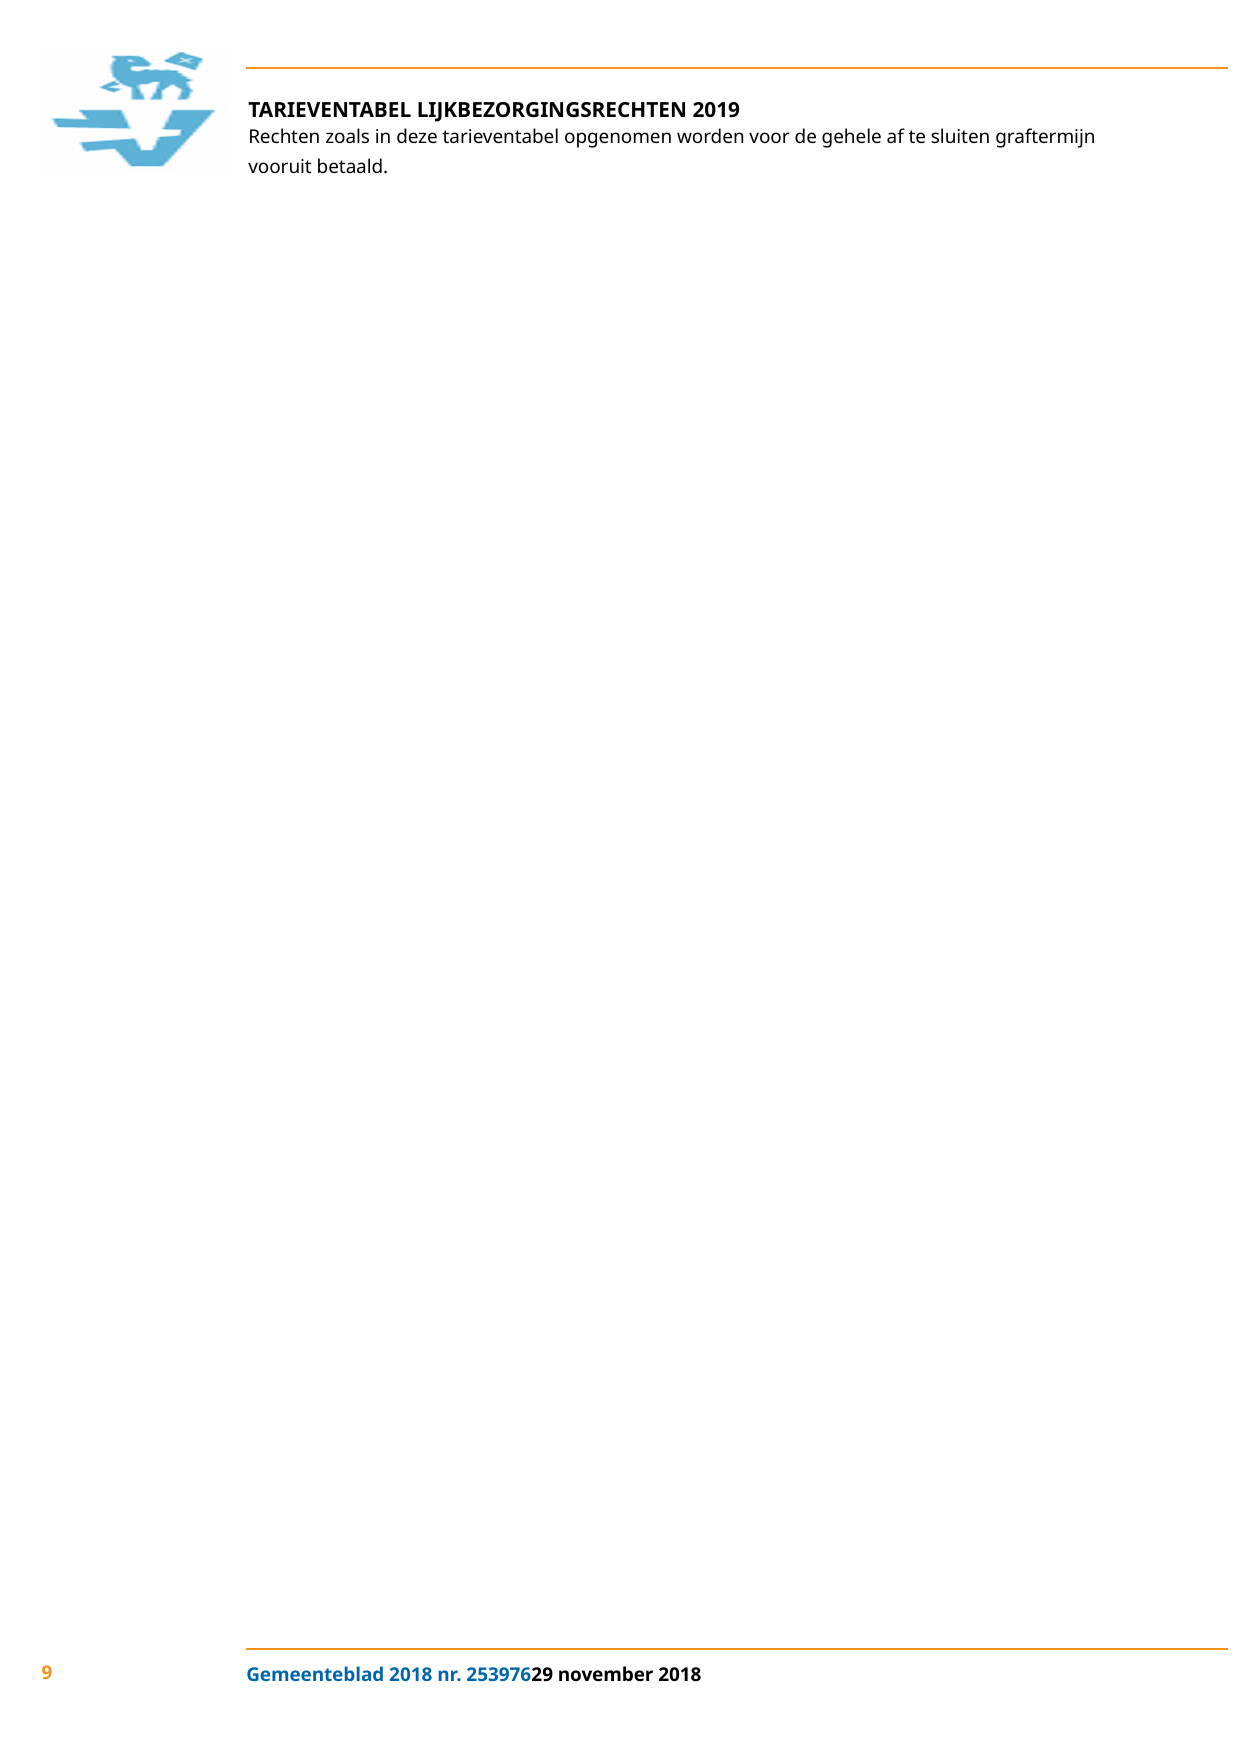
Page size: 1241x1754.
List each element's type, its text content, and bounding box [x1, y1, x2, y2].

text Rechten zoals in deze tarieventabel opgenomen worden voor de gehele af te sluiten graftermijn vooruit betaald. [248, 123, 1152, 179]
text TARIEVENTABEL LIJKBEZORGINGSRECHTEN 2019 [248, 95, 1152, 123]
picture [41, 47, 231, 172]
